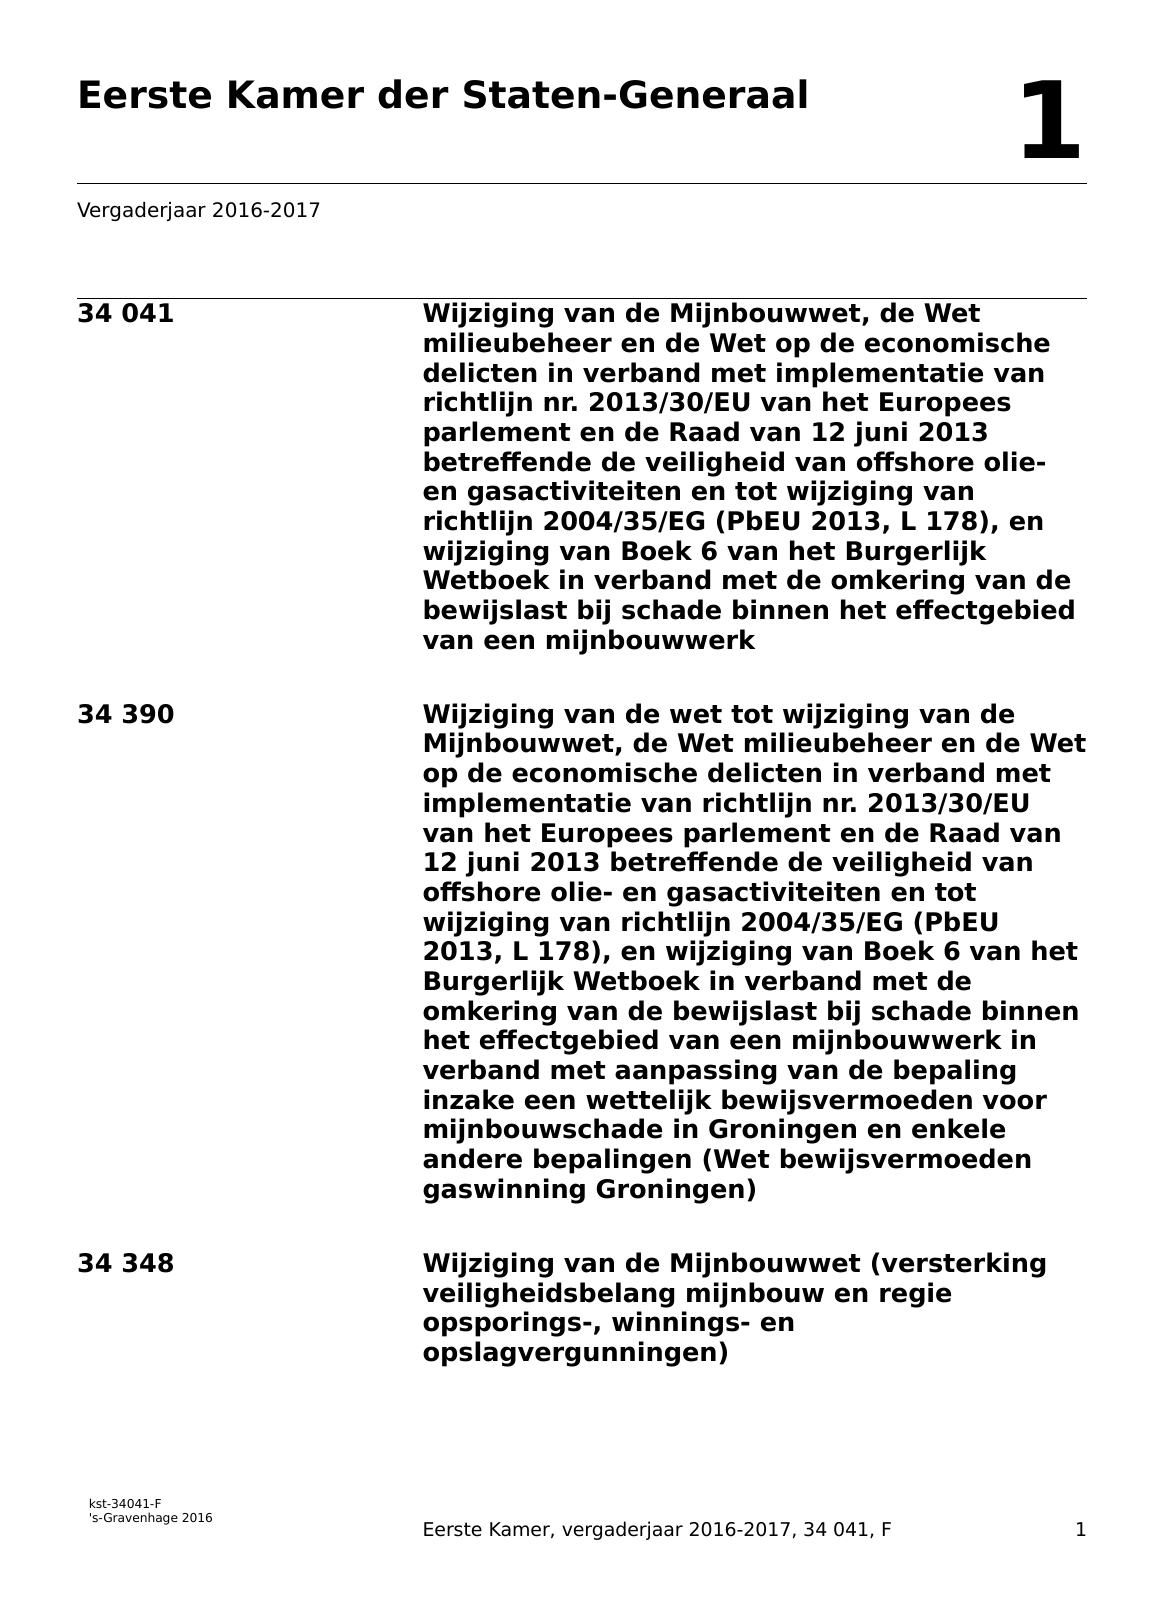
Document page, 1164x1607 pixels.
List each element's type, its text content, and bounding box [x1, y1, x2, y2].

subtitle 34 348 Wijziging van de Mijnbouwwet (versterking veiligheidsbelang mijnbouw en regie opsporings-, winnings- en opslagvergunningen) [77, 1249, 1087, 1367]
table_cell Vergaderjaar 2016-2017 [77, 184, 1087, 298]
subtitle 34 390 Wijziging van de wet tot wijziging van de Mijnbouwwet, de Wet milieubeheer en de Wet op de economische delicten in verband met implementatie van richtlijn nr. 2013/30/EU van het Europees parlement en de Raad van 12 juni 2013 betreffende de veiligheid van offshore olie- en gasactiviteiten en tot wijziging van richtlijn 2004/35/EG (PbEU 2013, L 178), en wijziging van Boek 6 van het Burgerlijk Wetboek in verband met de omkering van de bewijslast bij schade binnen het effectgebied van een mijnbouwwerk in verband met aanpassing van de bepaling inzake een wettelijk bewijsvermoeden voor mijnbouwschade in Groningen en enkele andere bepalingen (Wet bewijsvermoeden gaswinning Groningen) [77, 699, 1087, 1204]
subtitle 34 041 Wijziging van de Mijnbouwwet, de Wet milieubeheer en de Wet op de economische delicten in verband met implementatie van richtlijn nr. 2013/30/EU van het Europees parlement en de Raad van 12 juni 2013 betreffende de veiligheid van offshore olie- en gasactiviteiten en tot wijziging van richtlijn 2004/35/EG (PbEU 2013, L 178), en wijziging van Boek 6 van het Burgerlijk Wetboek in verband met de omkering van de bewijslast bij schade binnen het effectgebied van een mijnbouwwerk [77, 299, 1087, 655]
text kst-34041-F [88, 1497, 323, 1511]
table_header Eerste Kamer der Staten-Generaal [77, 59, 886, 183]
table_header 1 [886, 59, 1087, 183]
text 's-Gravenhage 2016 [88, 1511, 323, 1525]
